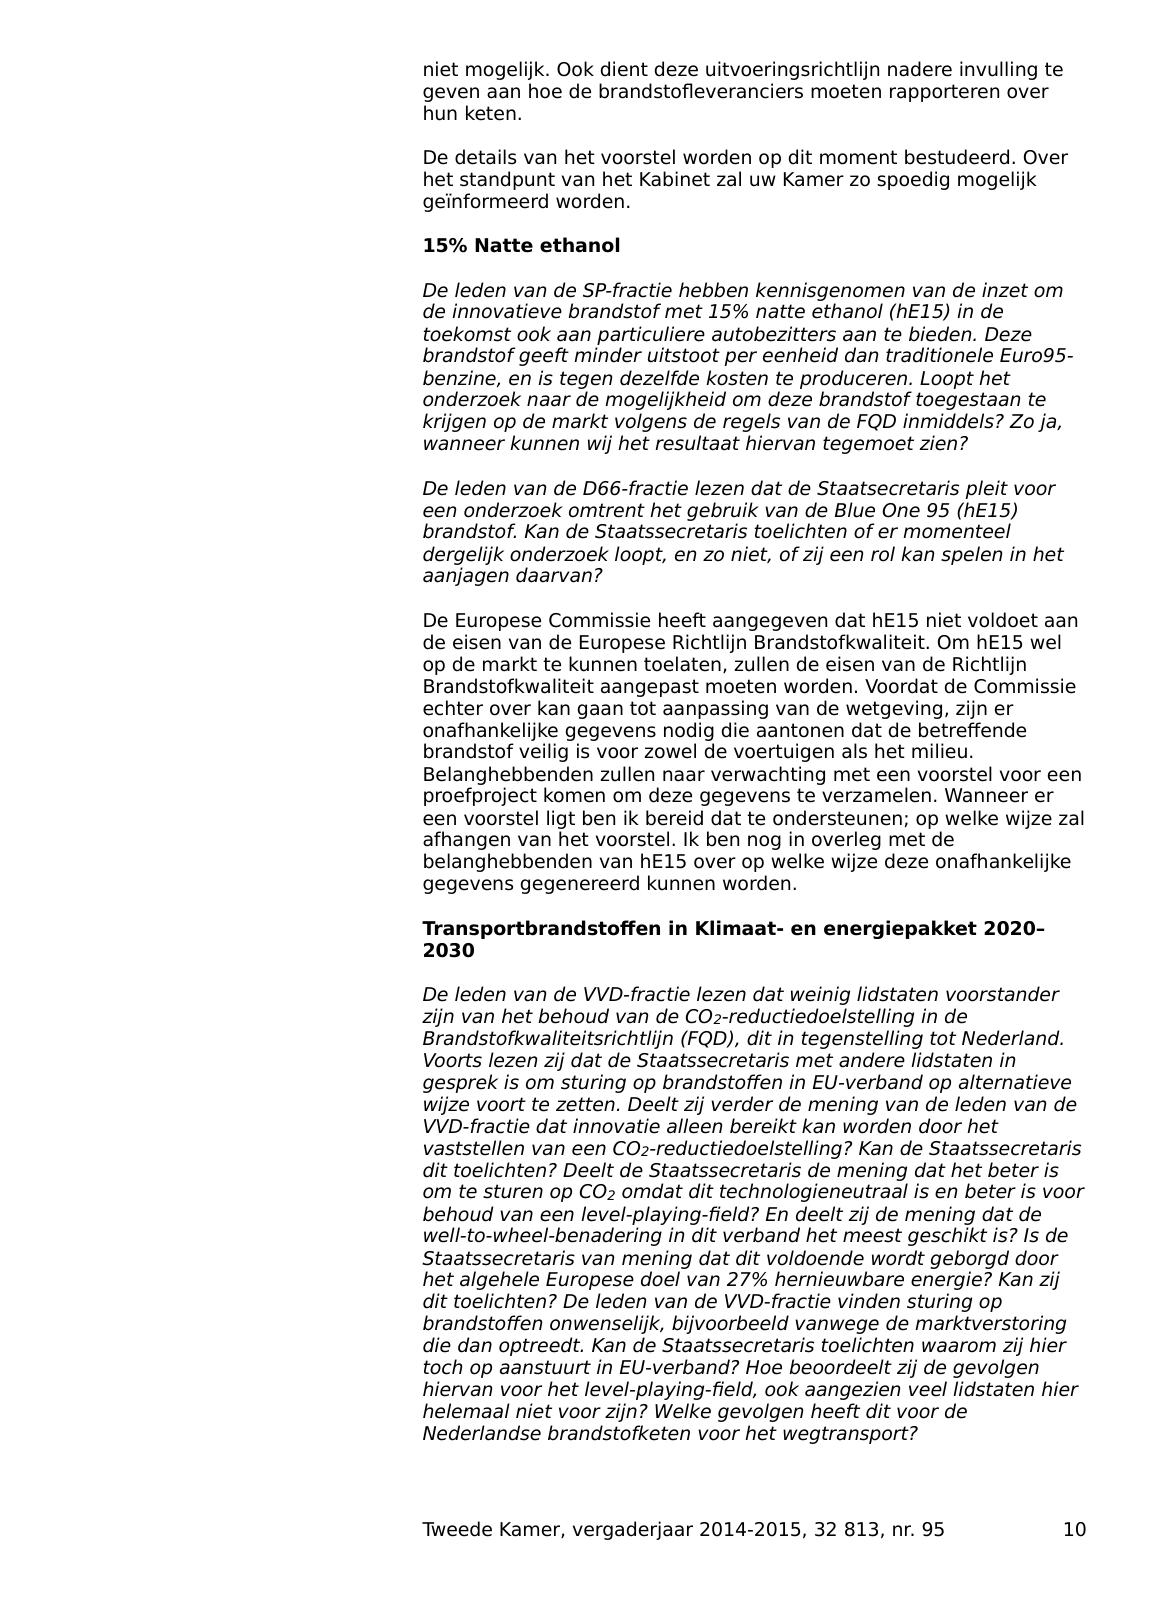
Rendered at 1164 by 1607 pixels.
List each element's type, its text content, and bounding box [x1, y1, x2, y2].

subtitle Transportbrandstoffen in Klimaat- en energiepakket 2020–2030 [422, 917, 1087, 961]
text De leden van de D66-fractie lezen dat de Staatsecretaris pleit voor een onderzoek omtrent het gebruik van de Blue One 95 (hE15) brandstof. Kan de Staatssecretaris toelichten of er momenteel dergelijk onderzoek loopt, en zo niet, of zij een rol kan spelen in het aanjagen daarvan? [422, 477, 1087, 587]
text De details van het voorstel worden op dit moment bestudeerd. Over het standpunt van het Kabinet zal uw Kamer zo spoedig mogelijk geïnformeerd worden. [422, 147, 1087, 213]
text De Europese Commissie heeft aangegeven dat hE15 niet voldoet aan de eisen van de Europese Richtlijn Brandstofkwaliteit. Om hE15 wel op de markt te kunnen toelaten, zullen de eisen van de Richtlijn Brandstofkwaliteit aangepast moeten worden. Voordat de Commissie echter over kan gaan tot aanpassing van de wetgeving, zijn er onafhankelijke gegevens nodig die aantonen dat de betreffende brandstof veilig is voor zowel de voertuigen als het milieu. Belanghebbenden zullen naar verwachting met een voorstel voor een proefproject komen om deze gegevens te verzamelen. Wanneer er een voorstel ligt ben ik bereid dat te ondersteunen; op welke wijze zal afhangen van het voorstel. Ik ben nog in overleg met de belanghebbenden van hE15 over op welke wijze deze onafhankelijke gegevens gegenereerd kunnen worden. [422, 609, 1087, 895]
text De leden van de VVD-fractie lezen dat weinig lidstaten voorstander zijn van het behoud van de CO2-reductiedoelstelling in de Brandstofkwaliteitsrichtlijn (FQD), dit in tegenstelling tot Nederland. Voorts lezen zij dat de Staatssecretaris met andere lidstaten in gesprek is om sturing op brandstoffen in EU-verband op alternatieve wijze voort te zetten. Deelt zij verder de mening van de leden van de VVD-fractie dat innovatie alleen bereikt kan worden door het vaststellen van een CO2-reductiedoelstelling? Kan de Staatssecretaris dit toelichten? Deelt de Staatssecretaris de mening dat het beter is om te sturen op CO2 omdat dit technologieneutraal is en beter is voor behoud van een level-playing-field? En deelt zij de mening dat de well-to-wheel-benadering in dit verband het meest geschikt is? Is de Staatssecretaris van mening dat dit voldoende wordt geborgd door het algehele Europese doel van 27% hernieuwbare energie? Kan zij dit toelichten? De leden van de VVD-fractie vinden sturing op brandstoffen onwenselijk, bijvoorbeeld vanwege de marktverstoring die dan optreedt. Kan de Staatssecretaris toelichten waarom zij hier toch op aanstuurt in EU-verband? Hoe beoordeelt zij de gevolgen hiervan voor het level-playing-field, ook aangezien veel lidstaten hier helemaal niet voor zijn? Welke gevolgen heeft dit voor de Nederlandse brandstofketen voor het wegtransport? [422, 984, 1087, 1445]
text niet mogelijk. Ook dient deze uitvoeringsrichtlijn nadere invulling te geven aan hoe de brandstofleveranciers moeten rapporteren over hun keten. [422, 59, 1087, 125]
subtitle 15% Natte ethanol [422, 235, 1087, 257]
text De leden van de SP-fractie hebben kennisgenomen van de inzet om de innovatieve brandstof met 15% natte ethanol (hE15) in de toekomst ook aan particuliere autobezitters aan te bieden. Deze brandstof geeft minder uitstoot per eenheid dan traditionele Euro95-benzine, en is tegen dezelfde kosten te produceren. Loopt het onderzoek naar de mogelijkheid om deze brandstof toegestaan te krijgen op de markt volgens de regels van de FQD inmiddels? Zo ja, wanneer kunnen wij het resultaat hiervan tegemoet zien? [422, 279, 1087, 455]
